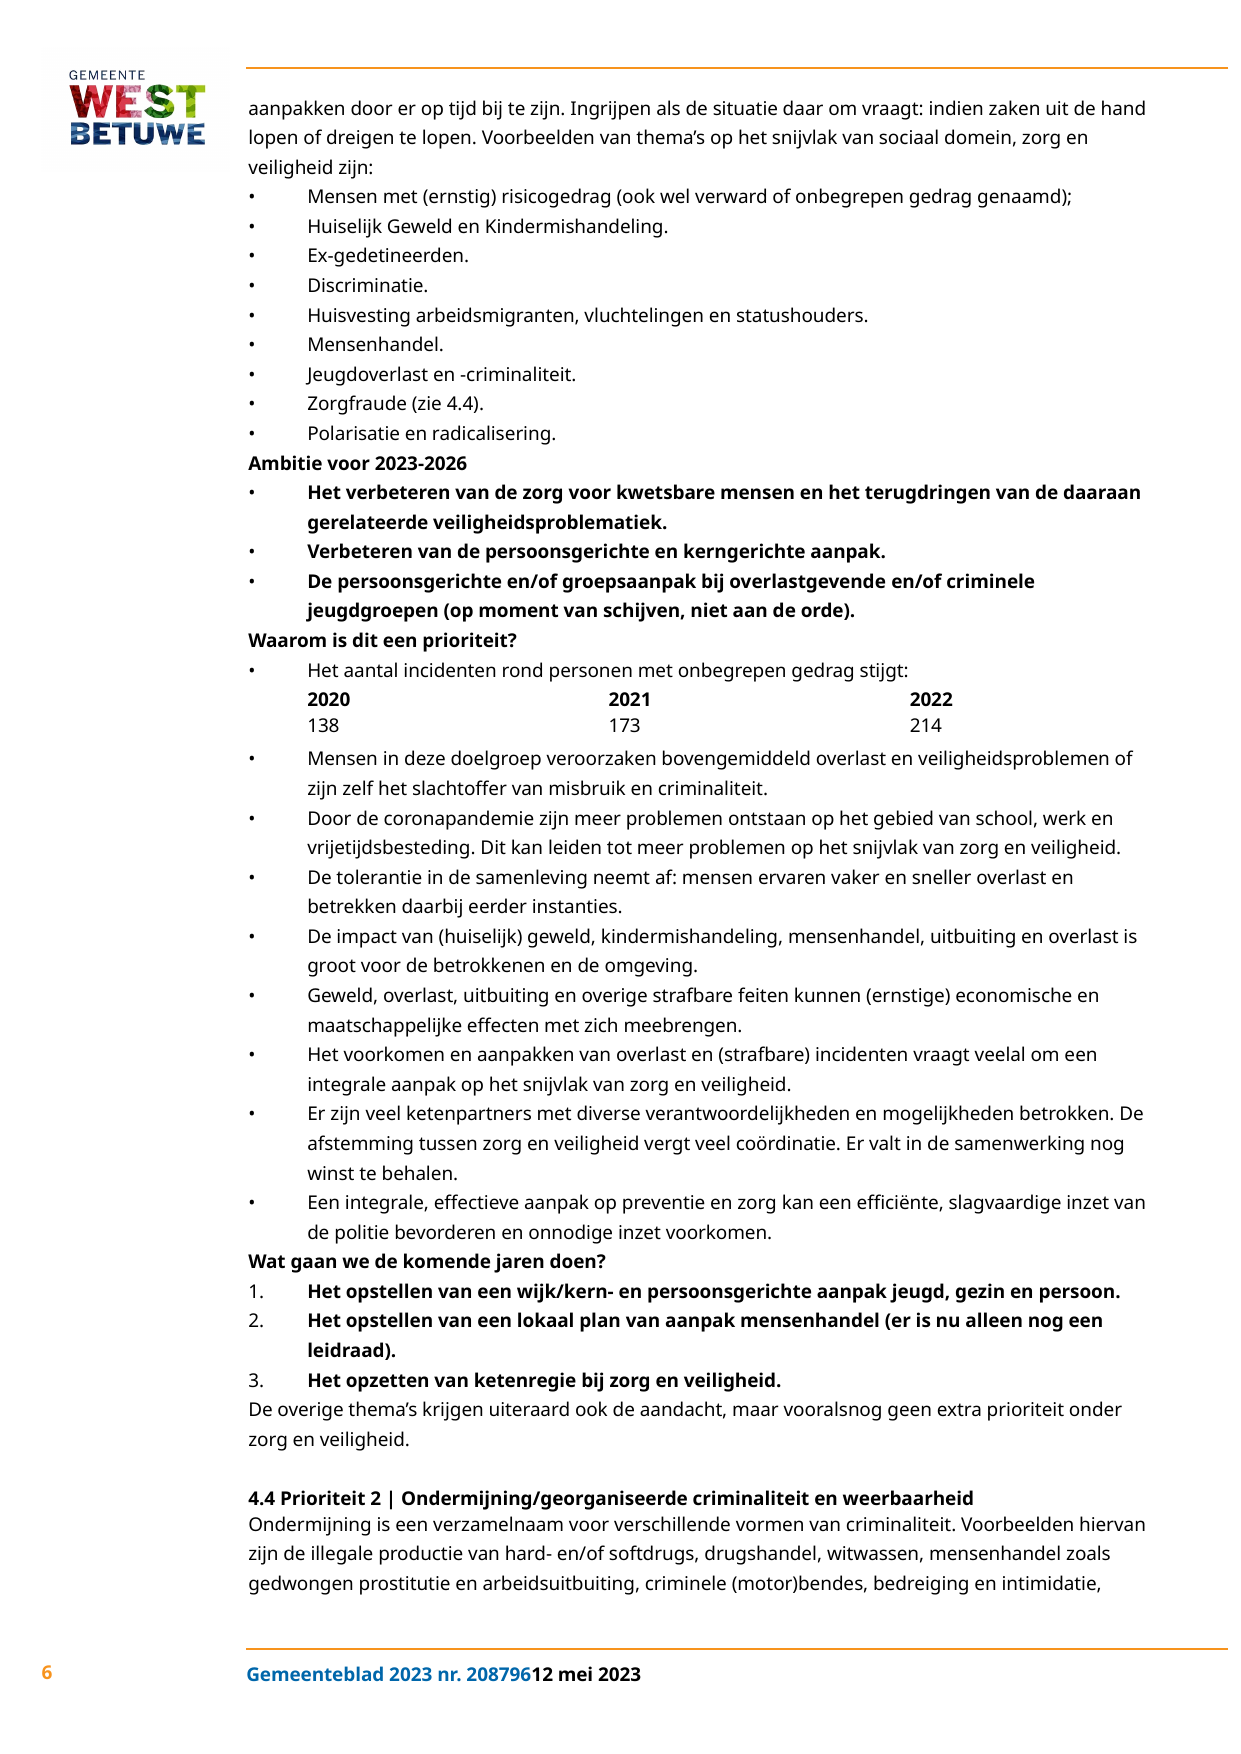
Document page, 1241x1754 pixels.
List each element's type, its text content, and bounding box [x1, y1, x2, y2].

text Wat gaan we de komende jaren doen? [248, 1248, 1152, 1274]
list Mensenhandel. [248, 331, 1152, 357]
text De overige thema’s krijgen uiteraard ook de aandacht, maar vooralsnog geen extra prioriteit onder zorg en veiligheid. [248, 1396, 1152, 1452]
list Het verbeteren van de zorg voor kwetsbare mensen en het terugdringen van de daaraan gerelateerde veiligheidsproblematiek. [248, 479, 1152, 535]
text 4.4 Prioriteit 2 | Ondermijning/georganiseerde criminaliteit en weerbaarheid [248, 1485, 1152, 1511]
table_header 2021 [608, 687, 909, 712]
list Ex-gedetineerden. [248, 243, 1152, 268]
table_header 2022 [910, 687, 1211, 712]
picture [41, 47, 231, 172]
list De impact van (huiselijk) geweld, kindermishandeling, mensenhandel, uitbuiting en overlast is groot voor de betrokkenen en de omgeving. [248, 923, 1152, 978]
list Geweld, overlast, uitbuiting en overige strafbare feiten kunnen (ernstige) economische en maatschappelijke effecten met zich meebrengen. [248, 982, 1152, 1037]
list De persoonsgerichte en/of groepsaanpak bij overlastgevende en/of criminele jeugdgroepen (op moment van schijven, niet aan de orde). [248, 568, 1152, 623]
text aanpakken door er op tijd bij te zijn. Ingrijpen als de situatie daar om vraagt: indien zaken uit de hand lopen of dreigen te lopen. Voorbeelden van thema’s op het snijvlak van sociaal domein, zorg en veiligheid zijn: [248, 95, 1152, 180]
list Huisvesting arbeidsmigranten, vluchtelingen en statushouders. [248, 302, 1152, 328]
table_cell 214 [910, 712, 1211, 738]
list Mensen met (ernstig) risicogedrag (ook wel verward of onbegrepen gedrag genaamd); [248, 183, 1152, 209]
list Het opstellen van een wijk/kern- en persoonsgerichte aanpak jeugd, gezin en persoon. [248, 1278, 1152, 1304]
list Verbeteren van de persoonsgerichte en kerngerichte aanpak. [248, 538, 1152, 564]
table_header 2020 [307, 687, 608, 712]
list Een integrale, effectieve aanpak op preventie en zorg kan een efficiënte, slagvaardige inzet van de politie bevorderen en onnodige inzet voorkomen. [248, 1189, 1152, 1244]
list Huiselijk Geweld en Kindermishandeling. [248, 213, 1152, 239]
list Polarisatie en radicalisering. [248, 420, 1152, 446]
text Ondermijning is een verzamelnaam voor verschillende vormen van criminaliteit. Voorbeelden hiervan zijn de illegale productie van hard- en/of softdrugs, drugshandel, witwassen, mensenhandel zoals gedwongen prostitutie en arbeidsuitbuiting, criminele (motor)bendes, bedreiging en intimidatie, [248, 1511, 1152, 1596]
list Het aantal incidenten rond personen met onbegrepen gedrag stijgt: [248, 657, 1152, 683]
list Door de coronapandemie zijn meer problemen ontstaan op het gebied van school, werk en vrijetijdsbesteding. Dit kan leiden tot meer problemen op het snijvlak van zorg en veiligheid. [248, 805, 1152, 860]
table_cell 173 [608, 712, 909, 738]
list Het opzetten van ketenregie bij zorg en veiligheid. [248, 1367, 1152, 1392]
list Het opstellen van een lokaal plan van aanpak mensenhandel (er is nu alleen nog een leidraad). [248, 1308, 1152, 1363]
list Jeugdoverlast en -criminaliteit. [248, 361, 1152, 387]
table_cell 138 [307, 712, 608, 738]
text Waarom is dit een prioriteit? [248, 627, 1152, 653]
list Het voorkomen en aanpakken van overlast en (strafbare) incidenten vraagt veelal om een integrale aanpak op het snijvlak van zorg en veiligheid. [248, 1041, 1152, 1097]
list Er zijn veel ketenpartners met diverse verantwoordelijkheden en mogelijkheden betrokken. De afstemming tussen zorg en veiligheid vergt veel coördinatie. Er valt in de samenwerking nog winst te behalen. [248, 1101, 1152, 1185]
list Zorgfraude (zie 4.4). [248, 391, 1152, 416]
text Ambitie voor 2023-2026 [248, 450, 1152, 476]
list Discriminatie. [248, 272, 1152, 298]
list De tolerantie in de samenleving neemt af: mensen ervaren vaker en sneller overlast en betrekken daarbij eerder instanties. [248, 864, 1152, 919]
list Mensen in deze doelgroep veroorzaken bovengemiddeld overlast en veiligheidsproblemen of zijn zelf het slachtoffer van misbruik en criminaliteit. [248, 746, 1152, 801]
